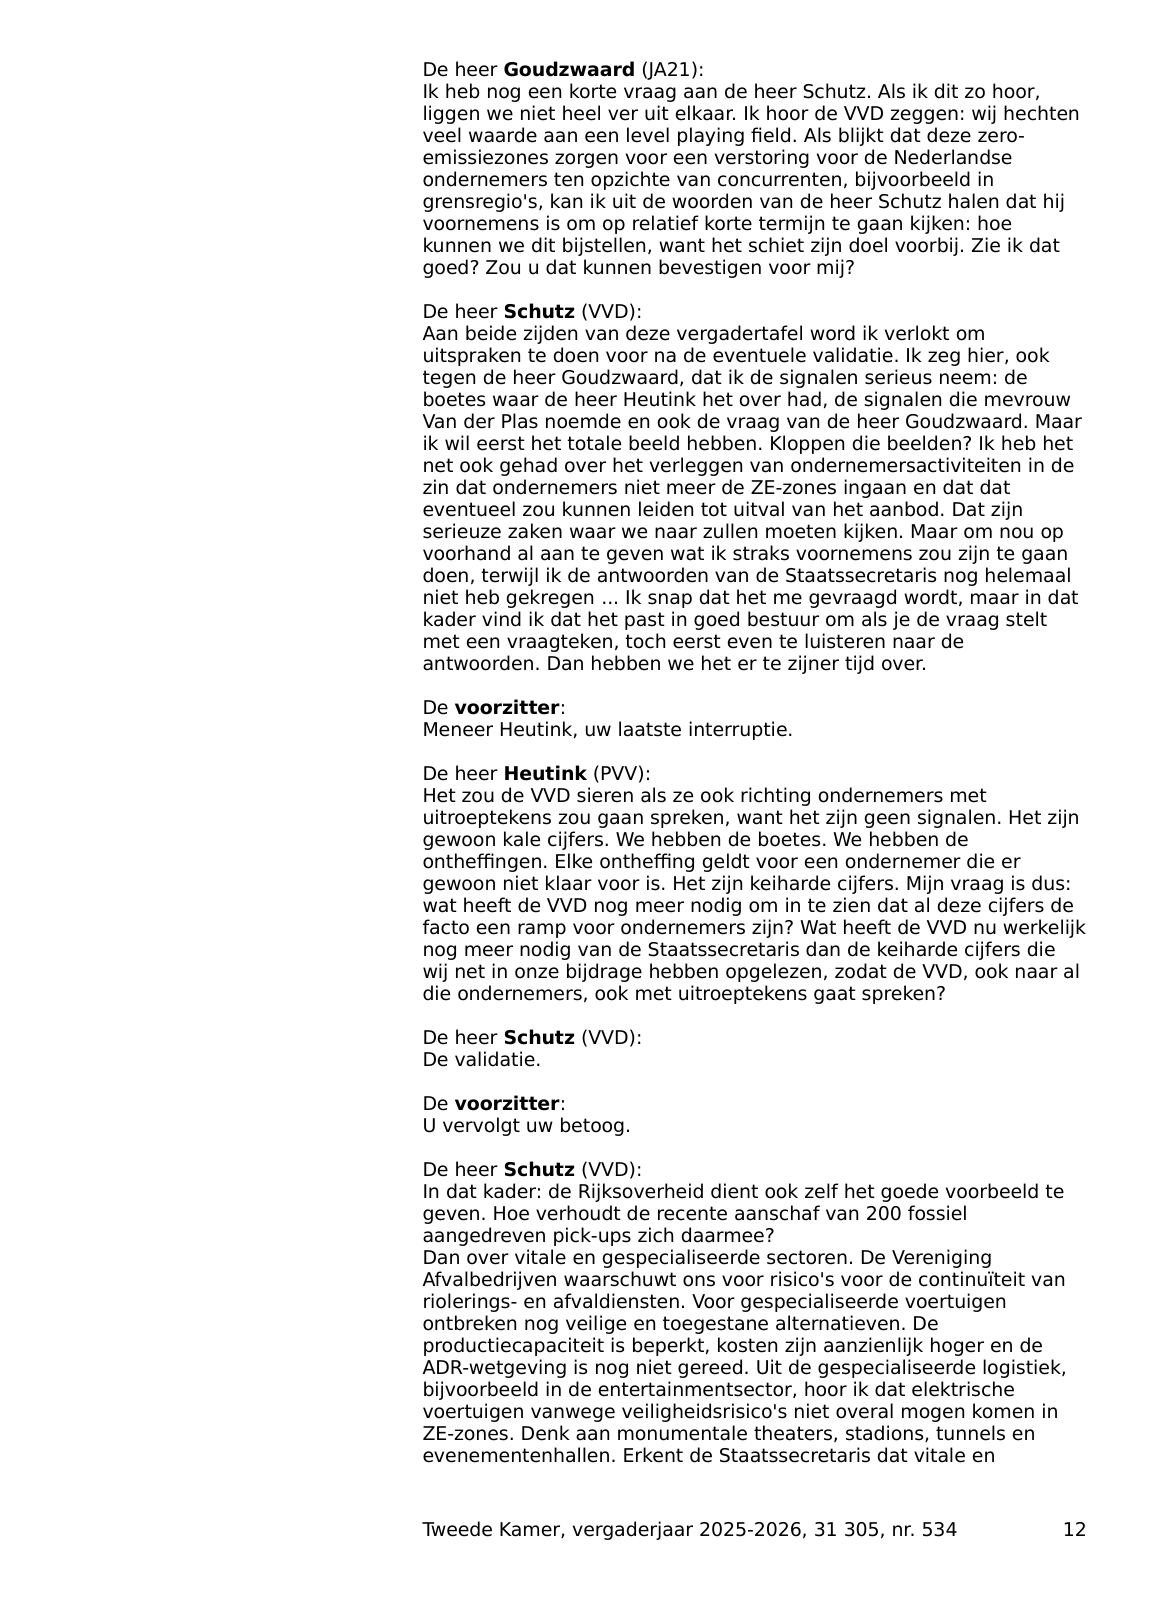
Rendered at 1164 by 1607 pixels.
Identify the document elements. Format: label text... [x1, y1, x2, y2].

text De voorzitter: [422, 1093, 1087, 1115]
text Het zou de VVD sieren als ze ook richting ondernemers met uitroeptekens zou gaan spreken, want het zijn geen signalen. Het zijn gewoon kale cijfers. We hebben de boetes. We hebben de ontheffingen. Elke ontheffing geldt voor een ondernemer die er gewoon niet klaar voor is. Het zijn keiharde cijfers. Mijn vraag is dus: wat heeft de VVD nog meer nodig om in te zien dat al deze cijfers de facto een ramp voor ondernemers zijn? Wat heeft de VVD nu werkelijk nog meer nodig van de Staatssecretaris dan de keiharde cijfers die wij net in onze bijdrage hebben opgelezen, zodat de VVD, ook naar al die ondernemers, ook met uitroeptekens gaat spreken? [422, 785, 1087, 1005]
text U vervolgt uw betoog. [422, 1115, 1087, 1137]
text Ik heb nog een korte vraag aan de heer Schutz. Als ik dit zo hoor, liggen we niet heel ver uit elkaar. Ik hoor de VVD zeggen: wij hechten veel waarde aan een level playing field. Als blijkt dat deze zero-emissiezones zorgen voor een verstoring voor de Nederlandse ondernemers ten opzichte van concurrenten, bijvoorbeeld in grensregio's, kan ik uit de woorden van de heer Schutz halen dat hij voornemens is om op relatief korte termijn te gaan kijken: hoe kunnen we dit bijstellen, want het schiet zijn doel voorbij. Zie ik dat goed? Zou u dat kunnen bevestigen voor mij? [422, 81, 1087, 279]
text De heer Goudzwaard (JA21): [422, 59, 1087, 81]
text De heer Schutz (VVD): [422, 1159, 1087, 1181]
text De heer Schutz (VVD): [422, 301, 1087, 323]
text De heer Heutink (PVV): [422, 763, 1087, 785]
text Meneer Heutink, uw laatste interruptie. [422, 719, 1087, 741]
text Dan over vitale en gespecialiseerde sectoren. De Vereniging Afvalbedrijven waarschuwt ons voor risico's voor de continuïteit van riolerings- en afvaldiensten. Voor gespecialiseerde voertuigen ontbreken nog veilige en toegestane alternatieven. De productiecapaciteit is beperkt, kosten zijn aanzienlijk hoger en de ADR-wetgeving is nog niet gereed. Uit de gespecialiseerde logistiek, bijvoorbeeld in de entertainmentsector, hoor ik dat elektrische voertuigen vanwege veiligheidsrisico's niet overal mogen komen in ZE-zones. Denk aan monumentale theaters, stadions, tunnels en evenementenhallen. Erkent de Staatssecretaris dat vitale en [422, 1247, 1087, 1467]
text In dat kader: de Rijksoverheid dient ook zelf het goede voorbeeld te geven. Hoe verhoudt de recente aanschaf van 200 fossiel aangedreven pick-ups zich daarmee? [422, 1181, 1087, 1247]
text De heer Schutz (VVD): [422, 1027, 1087, 1049]
text De voorzitter: [422, 697, 1087, 719]
text De validatie. [422, 1049, 1087, 1071]
text Aan beide zijden van deze vergadertafel word ik verlokt om uitspraken te doen voor na de eventuele validatie. Ik zeg hier, ook tegen de heer Goudzwaard, dat ik de signalen serieus neem: de boetes waar de heer Heutink het over had, de signalen die mevrouw Van der Plas noemde en ook de vraag van de heer Goudzwaard. Maar ik wil eerst het totale beeld hebben. Kloppen die beelden? Ik heb het net ook gehad over het verleggen van ondernemersactiviteiten in de zin dat ondernemers niet meer de ZE-zones ingaan en dat dat eventueel zou kunnen leiden tot uitval van het aanbod. Dat zijn serieuze zaken waar we naar zullen moeten kijken. Maar om nou op voorhand al aan te geven wat ik straks voornemens zou zijn te gaan doen, terwijl ik de antwoorden van de Staatssecretaris nog helemaal niet heb gekregen ... Ik snap dat het me gevraagd wordt, maar in dat kader vind ik dat het past in goed bestuur om als je de vraag stelt met een vraagteken, toch eerst even te luisteren naar de antwoorden. Dan hebben we het er te zijner tijd over. [422, 323, 1087, 675]
